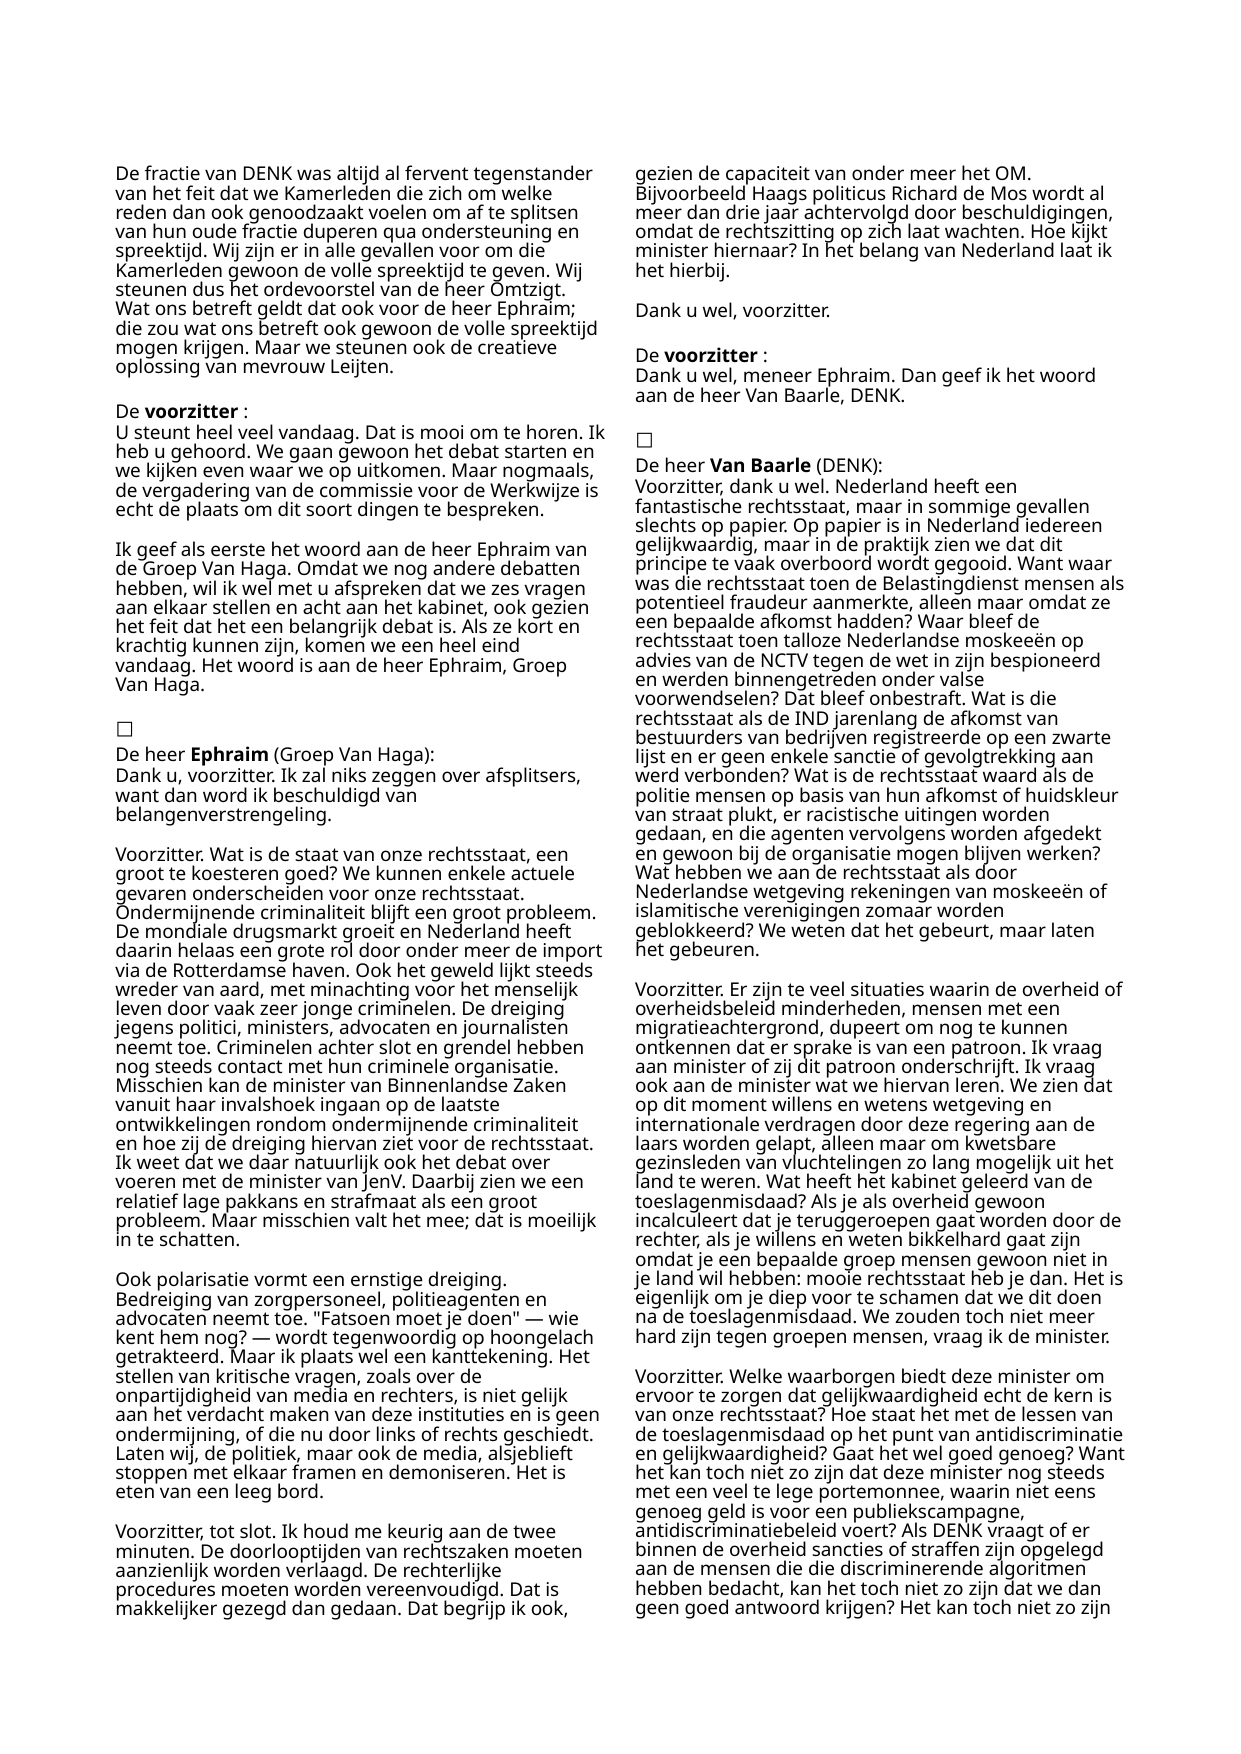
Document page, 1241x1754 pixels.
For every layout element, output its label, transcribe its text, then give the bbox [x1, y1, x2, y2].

text Voorzitter. Welke waarborgen biedt deze minister om ervoor te zorgen dat gelijkwaardigheid echt de kern is van onze rechtsstaat? Hoe staat het met de lessen van de toeslagenmisdaad op het punt van antidiscriminatie en gelijkwaardigheid? Gaat het wel goed genoeg? Want het kan toch niet zo zijn dat deze minister nog steeds met een veel te lege portemonnee, waarin niet eens genoeg geld is voor een publiekscampagne, antidiscriminatiebeleid voert? Als DENK vraagt of er binnen de overheid sancties of straffen zijn opgelegd aan de mensen die die discriminerende algoritmen hebben bedacht, kan het toch niet zo zijn dat we dan geen goed antwoord krijgen? Het kan toch niet zo zijn [635, 1368, 1125, 1618]
text Ook polarisatie vormt een ernstige dreiging. Bedreiging van zorgpersoneel, politieagenten en advocaten neemt toe. "Fatsoen moet je doen" — wie kent hem nog? — wordt tegenwoordig op hoongelach getrakteerd. Maar ik plaats wel een kanttekening. Het stellen van kritische vragen, zoals over de onpartijdigheid van media en rechters, is niet gelijk aan het verdacht maken van deze instituties en is geen ondermijning, of die nu door links of rechts geschiedt. Laten wij, de politiek, maar ook de media, alsjeblieft stoppen met elkaar framen en demoniseren. Het is eten van een leeg bord. [115, 1271, 605, 1503]
text ⬜ [635, 427, 1125, 453]
text gezien de capaciteit van onder meer het OM. Bijvoorbeeld Haags politicus Richard de Mos wordt al meer dan drie jaar achtervolgd door beschuldigingen, omdat de rechtszitting op zich laat wachten. Hoe kijkt minister hiernaar? In het belang van Nederland laat ik het hierbij. [635, 165, 1125, 281]
text Voorzitter. Er zijn te veel situaties waarin de overheid of overheidsbeleid minderheden, mensen met een migratieachtergrond, dupeert om nog te kunnen ontkennen dat er sprake is van een patroon. Ik vraag aan minister of zij dit patroon onderschrijft. Ik vraag ook aan de minister wat we hiervan leren. We zien dat op dit moment willens en wetens wetgeving en internationale verdragen door deze regering aan de laars worden gelapt, alleen maar om kwetsbare gezinsleden van vluchtelingen zo lang mogelijk uit het land te weren. Wat heeft het kabinet geleerd van de toeslagenmisdaad? Als je als overheid gewoon incalculeert dat je teruggeroepen gaat worden door de rechter, als je willens en weten bikkelhard gaat zijn omdat je een bepaalde groep mensen gewoon niet in je land wil hebben: mooie rechtsstaat heb je dan. Het is eigenlijk om je diep voor te schamen dat we dit doen na de toeslagenmisdaad. We zouden toch niet meer hard zijn tegen groepen mensen, vraag ik de minister. [635, 981, 1125, 1347]
text De heer Van Baarle (DENK): [635, 453, 1125, 478]
text Voorzitter, tot slot. Ik houd me keurig aan de twee minuten. De doorlooptijden van rechtszaken moeten aanzienlijk worden verlaagd. De rechterlijke procedures moeten worden vereenvoudigd. Dat is makkelijker gezegd dan gedaan. Dat begrijp ik ook, [115, 1523, 605, 1620]
text Ik geef als eerste het woord aan de heer Ephraim van de Groep Van Haga. Omdat we nog andere debatten hebben, wil ik wel met u afspreken dat we zes vragen aan elkaar stellen en acht aan het kabinet, ook gezien het feit dat het een belangrijk debat is. Als ze kort en krachtig kunnen zijn, komen we een heel eind vandaag. Het woord is aan de heer Ephraim, Groep Van Haga. [115, 541, 605, 695]
text De heer Ephraim (Groep Van Haga): [115, 742, 605, 767]
text Voorzitter, dank u wel. Nederland heeft een fantastische rechtsstaat, maar in sommige gevallen slechts op papier. Op papier is in Nederland iedereen gelijkwaardig, maar in de praktijk zien we dat dit principe te vaak overboord wordt gegooid. Want waar was die rechtsstaat toen de Belastingdienst mensen als potentieel fraudeur aanmerkte, alleen maar omdat ze een bepaalde afkomst hadden? Waar bleef de rechtsstaat toen talloze Nederlandse moskeeën op advies van de NCTV tegen de wet in zijn bespioneerd en werden binnengetreden onder valse voorwendselen? Dat bleef onbestraft. Wat is die rechtsstaat als de IND jarenlang de afkomst van bestuurders van bedrijven registreerde op een zwarte lijst en er geen enkele sanctie of gevolgtrekking aan werd verbonden? Wat is de rechtsstaat waard als de politie mensen op basis van hun afkomst of huidskleur van straat plukt, er racistische uitingen worden gedaan, en die agenten vervolgens worden afgedekt en gewoon bij de organisatie mogen blijven werken? Wat hebben we aan de rechtsstaat als door Nederlandse wetgeving rekeningen van moskeeën of islamitische verenigingen zomaar worden geblokkeerd? We weten dat het gebeurt, maar laten het gebeuren. [635, 478, 1125, 960]
text Dank u, voorzitter. Ik zal niks zeggen over afsplitsers, want dan word ik beschuldigd van belangenverstrengeling. [115, 767, 605, 825]
text Dank u wel, meneer Ephraim. Dan geef ik het woord aan de heer Van Baarle, DENK. [635, 367, 1125, 406]
text ⬜ [115, 716, 605, 742]
text Dank u wel, voorzitter. [635, 302, 1125, 321]
text De voorzitter : [115, 398, 605, 424]
text De voorzitter : [635, 342, 1125, 367]
text De fractie van DENK was altijd al fervent tegenstander van het feit dat we Kamerleden die zich om welke reden dan ook genoodzaakt voelen om af te splitsen van hun oude fractie duperen qua ondersteuning en spreektijd. Wij zijn er in alle gevallen voor om die Kamerleden gewoon de volle spreektijd te geven. Wij steunen dus het ordevoorstel van de heer Omtzigt. Wat ons betreft geldt dat ook voor de heer Ephraim; die zou wat ons betreft ook gewoon de volle spreektijd mogen krijgen. Maar we steunen ook de creatieve oplossing van mevrouw Leijten. [115, 165, 605, 377]
text Voorzitter. Wat is de staat van onze rechtsstaat, een groot te koesteren goed? We kunnen enkele actuele gevaren onderscheiden voor onze rechtsstaat. Ondermijnende criminaliteit blijft een groot probleem. De mondiale drugsmarkt groeit en Nederland heeft daarin helaas een grote rol door onder meer de import via de Rotterdamse haven. Ook het geweld lijkt steeds wreder van aard, met minachting voor het menselijk leven door vaak zeer jonge criminelen. De dreiging jegens politici, ministers, advocaten en journalisten neemt toe. Criminelen achter slot en grendel hebben nog steeds contact met hun criminele organisatie. Misschien kan de minister van Binnenlandse Zaken vanuit haar invalshoek ingaan op de laatste ontwikkelingen rondom ondermijnende criminaliteit en hoe zij de dreiging hiervan ziet voor de rechtsstaat. Ik weet dat we daar natuurlijk ook het debat over voeren met de minister van JenV. Daarbij zien we een relatief lage pakkans en strafmaat als een groot probleem. Maar misschien valt het mee; dat is moeilijk in te schatten. [115, 846, 605, 1251]
text U steunt heel veel vandaag. Dat is mooi om te horen. Ik heb u gehoord. We gaan gewoon het debat starten en we kijken even waar we op uitkomen. Maar nogmaals, de vergadering van de commissie voor de Werkwijze is echt de plaats om dit soort dingen te bespreken. [115, 424, 605, 520]
